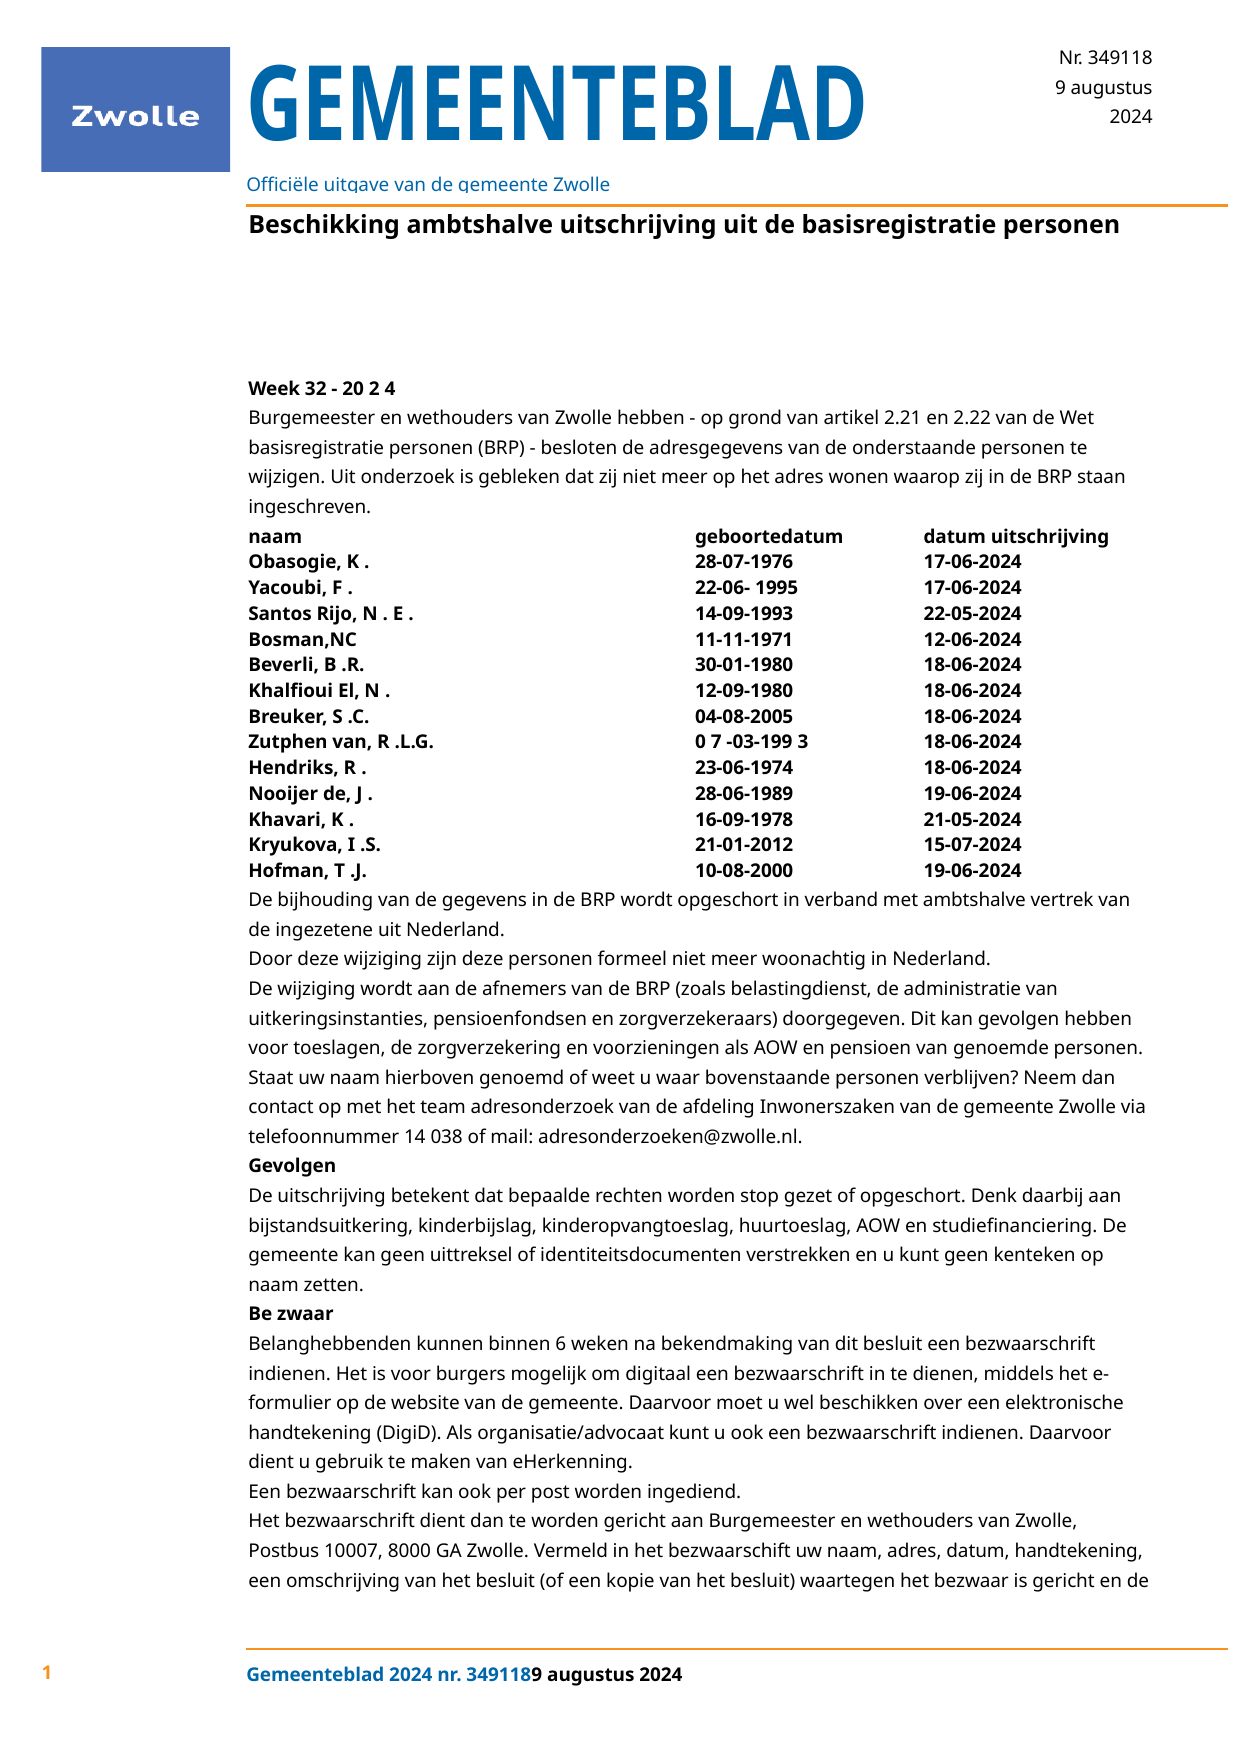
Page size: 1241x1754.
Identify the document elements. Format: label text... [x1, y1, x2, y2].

table_cell Kryukova, I .S. [248, 832, 695, 857]
table_cell 22-05-2024 [923, 600, 1152, 626]
table_cell 17-06-2024 [923, 549, 1152, 574]
table_cell 19-06-2024 [923, 858, 1152, 883]
table_cell 17-06-2024 [923, 574, 1152, 600]
table_cell 14-09-1993 [695, 600, 923, 626]
table_cell Obasogie, K . [248, 549, 695, 574]
table_cell 22-06- 1995 [695, 574, 923, 600]
text Gevolgen [248, 1153, 1152, 1178]
table_cell Hofman, T .J. [248, 858, 695, 883]
table_cell Khalfioui El, N . [248, 677, 695, 703]
text Be zwaar [248, 1301, 1152, 1326]
table_cell 28-06-1989 [695, 780, 923, 806]
table_cell 21-05-2024 [923, 806, 1152, 832]
text Een bezwaarschrift kan ook per post worden ingediend. [248, 1478, 1152, 1504]
table_cell Bosman,NC [248, 626, 695, 652]
picture [41, 47, 231, 172]
table_cell 21-01-2012 [695, 832, 923, 857]
table_cell 30-01-1980 [695, 652, 923, 677]
table_header geboortedatum [695, 523, 923, 549]
table_cell Hendriks, R . [248, 755, 695, 780]
table_cell Santos Rijo, N . E . [248, 600, 695, 626]
text Beschikking ambtshalve uitschrijving uit de basisregistratie personen [248, 207, 1152, 241]
table_cell 10-08-2000 [695, 858, 923, 883]
text Week 32 - 20 2 4 [248, 375, 1152, 401]
table_cell 12-09-1980 [695, 677, 923, 703]
table_cell Breuker, S .C. [248, 703, 695, 729]
text Door deze wijziging zijn deze personen formeel niet meer woonachtig in Nederland. [248, 946, 1152, 971]
text Belanghebbenden kunnen binnen 6 weken na bekendmaking van dit besluit een bezwaarschrift indienen. Het is voor burgers mogelijk om digitaal een bezwaarschrift in te dienen, middels het e-formulier op de website van de gemeente. Daarvoor moet u wel beschikken over een elektronische handtekening (DigiD). Als organisatie/advocaat kunt u ook een bezwaarschrift indienen. Daarvoor dient u gebruik te maken van eHerkenning. [248, 1330, 1152, 1474]
table_cell Nooijer de, J . [248, 780, 695, 806]
table_cell Beverli, B .R. [248, 652, 695, 677]
text Het bezwaarschrift dient dan te worden gericht aan Burgemeester en wethouders van Zwolle, Postbus 10007, 8000 GA Zwolle. Vermeld in het bezwaarschift uw naam, adres, datum, handtekening, een omschrijving van het besluit (of een kopie van het besluit) waartegen het bezwaar is gericht en de [248, 1508, 1152, 1592]
table_cell 18-06-2024 [923, 729, 1152, 754]
table_cell 18-06-2024 [923, 703, 1152, 729]
table_header naam [248, 523, 695, 549]
table_cell 04-08-2005 [695, 703, 923, 729]
table_cell 16-09-1978 [695, 806, 923, 832]
table_cell 18-06-2024 [923, 677, 1152, 703]
table_cell 23-06-1974 [695, 755, 923, 780]
table_cell 28-07-1976 [695, 549, 923, 574]
table_cell Zutphen van, R .L.G. [248, 729, 695, 754]
text Burgemeester en wethouders van Zwolle hebben - op grond van artikel 2.21 en 2.22 van de Wet basisregistratie personen (BRP) - besloten de adresgegevens van de onderstaande personen te wijzigen. Uit onderzoek is gebleken dat zij niet meer op het adres wonen waarop zij in de BRP staan ingeschreven. [248, 404, 1152, 519]
table_cell 12-06-2024 [923, 626, 1152, 652]
text De bijhouding van de gegevens in de BRP wordt opgeschort in verband met ambtshalve vertrek van de ingezetene uit Nederland. [248, 886, 1152, 942]
table_cell 19-06-2024 [923, 780, 1152, 806]
table_cell 0 7 -03-199 3 [695, 729, 923, 754]
text De wijziging wordt aan de afnemers van de BRP (zoals belastingdienst, de administratie van uitkeringsinstanties, pensioenfondsen en zorgverzekeraars) doorgegeven. Dit kan gevolgen hebben voor toeslagen, de zorgverzekering en voorzieningen als AOW en pensioen van genoemde personen. [248, 975, 1152, 1060]
text De uitschrijving betekent dat bepaalde rechten worden stop gezet of opgeschort. Denk daarbij aan bijstandsuitkering, kinderbijslag, kinderopvangtoeslag, huurtoeslag, AOW en studiefinanciering. De gemeente kan geen uittreksel of identiteitsdocumenten verstrekken en u kunt geen kenteken op naam zetten. [248, 1182, 1152, 1297]
table_cell 15-07-2024 [923, 832, 1152, 857]
table_cell Khavari, K . [248, 806, 695, 832]
table_cell Yacoubi, F . [248, 574, 695, 600]
table_cell 18-06-2024 [923, 755, 1152, 780]
table_header datum uitschrijving [923, 523, 1152, 549]
table_cell 11-11-1971 [695, 626, 923, 652]
table_cell 18-06-2024 [923, 652, 1152, 677]
text Staat uw naam hierboven genoemd of weet u waar bovenstaande personen verblijven? Neem dan contact op met het team adresonderzoek van de afdeling Inwonerszaken van de gemeente Zwolle via telefoonnummer 14 038 of mail: adresonderzoeken@zwolle.nl. [248, 1064, 1152, 1149]
